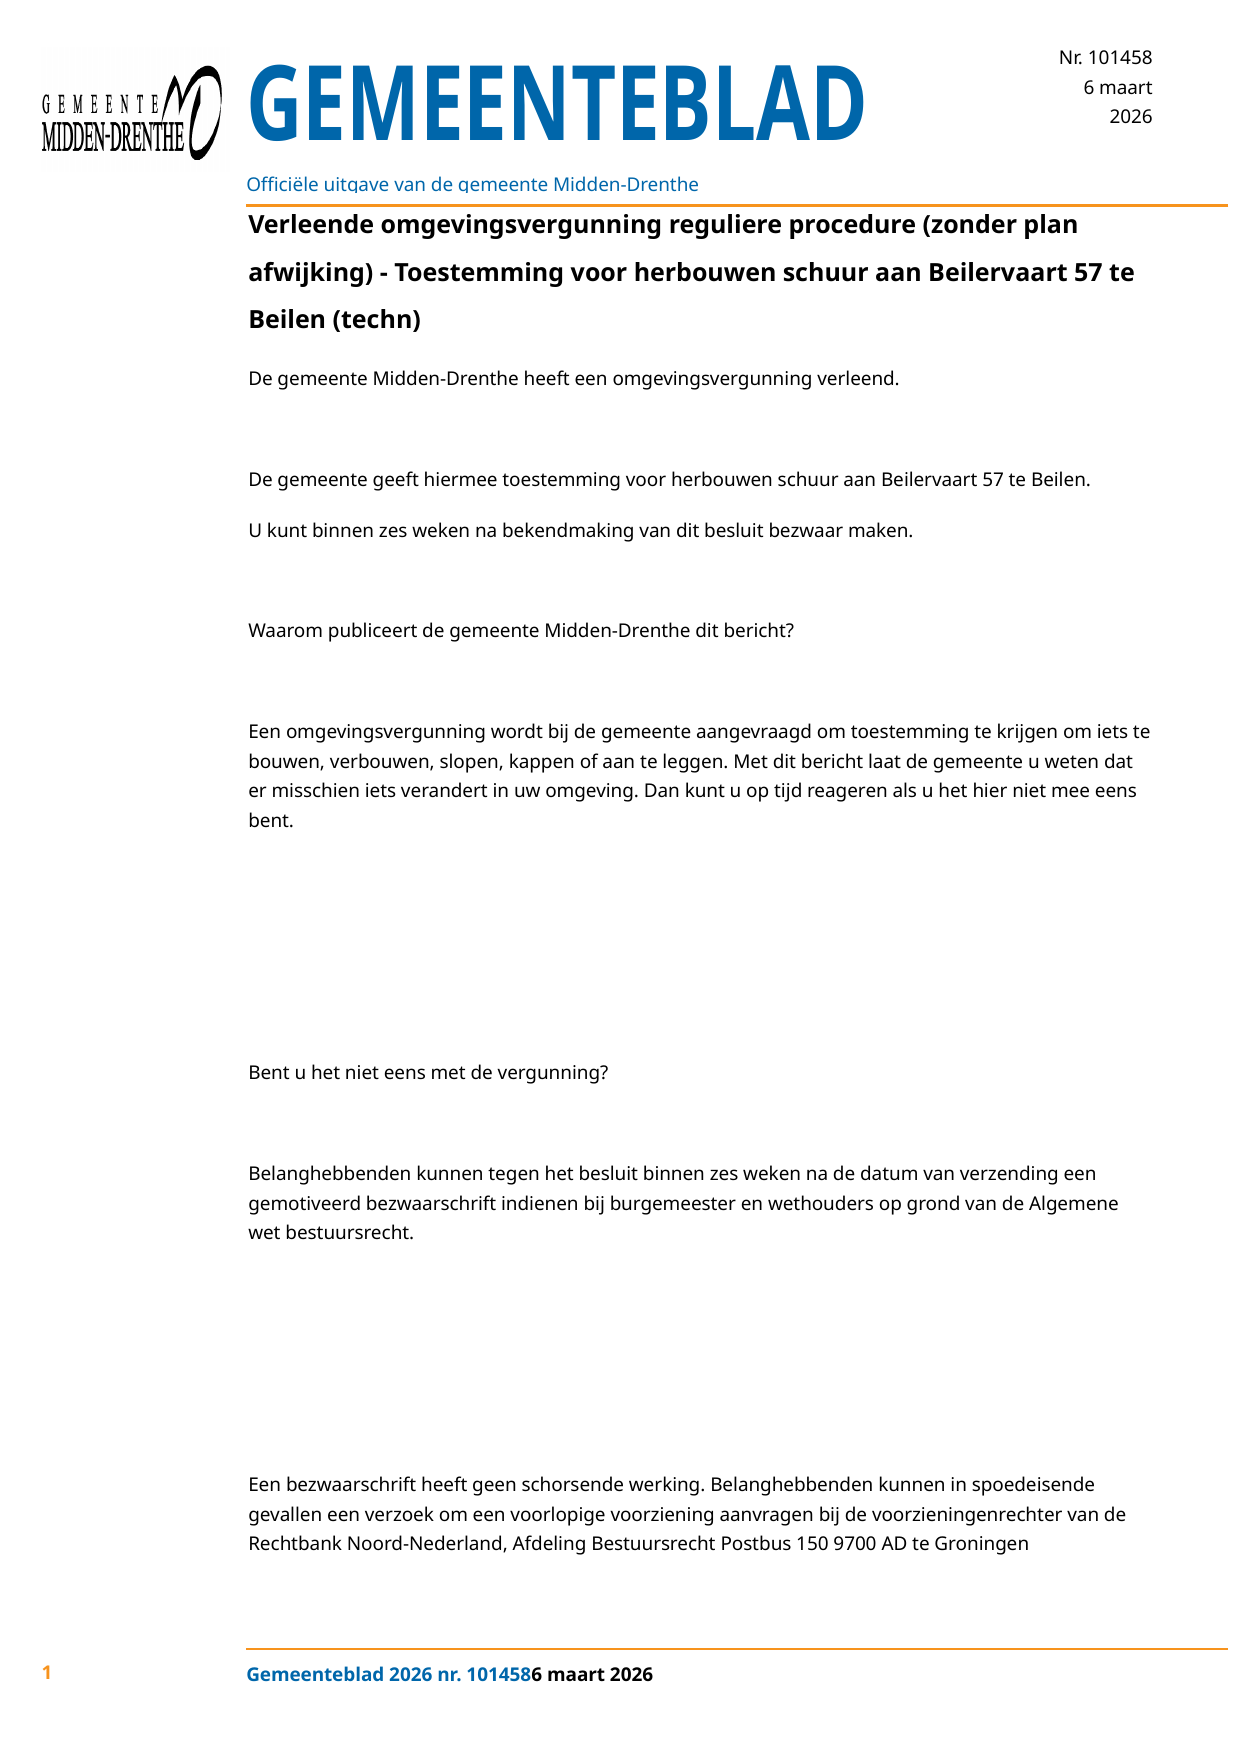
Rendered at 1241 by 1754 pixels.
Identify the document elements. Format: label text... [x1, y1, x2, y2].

text U kunt binnen zes weken na bekendmaking van dit besluit bezwaar maken. [248, 517, 1152, 542]
text De gemeente Midden-Drenthe heeft een omgevingsvergunning verleend. [248, 366, 1152, 391]
picture [41, 47, 231, 172]
text Bent u het niet eens met de vergunning? [248, 1059, 1152, 1085]
text Waarom publiceert de gemeente Midden-Drenthe dit bericht? [248, 618, 1152, 643]
text Verleende omgevingsvergunning reguliere procedure (zonder plan afwijking) - Toestemming voor herbouwen schuur aan Beilervaart 57 te Beilen (techn) [248, 207, 1152, 336]
text De gemeente geeft hiermee toestemming voor herbouwen schuur aan Beilervaart 57 te Beilen. [248, 466, 1152, 492]
text Een bezwaarschrift heeft geen schorsende werking. Belanghebbenden kunnen in spoedeisende gevallen een verzoek om een voorlopige voorziening aanvragen bij de voorzieningenrechter van de Rechtbank Noord-Nederland, Afdeling Bestuursrecht Postbus 150 9700 AD te Groningen [248, 1471, 1152, 1556]
text Een omgevingsvergunning wordt bij de gemeente aangevraagd om toestemming te krijgen om iets te bouwen, verbouwen, slopen, kappen of aan te leggen. Met dit bericht laat de gemeente u weten dat er misschien iets verandert in uw omgeving. Dan kunt u op tijd reageren als u het hier niet mee eens bent. [248, 718, 1152, 833]
text Belanghebbenden kunnen tegen het besluit binnen zes weken na de datum van verzending een gemotiveerd bezwaarschrift indienen bij burgemeester en wethouders op grond van de Algemene wet bestuursrecht. [248, 1160, 1152, 1245]
